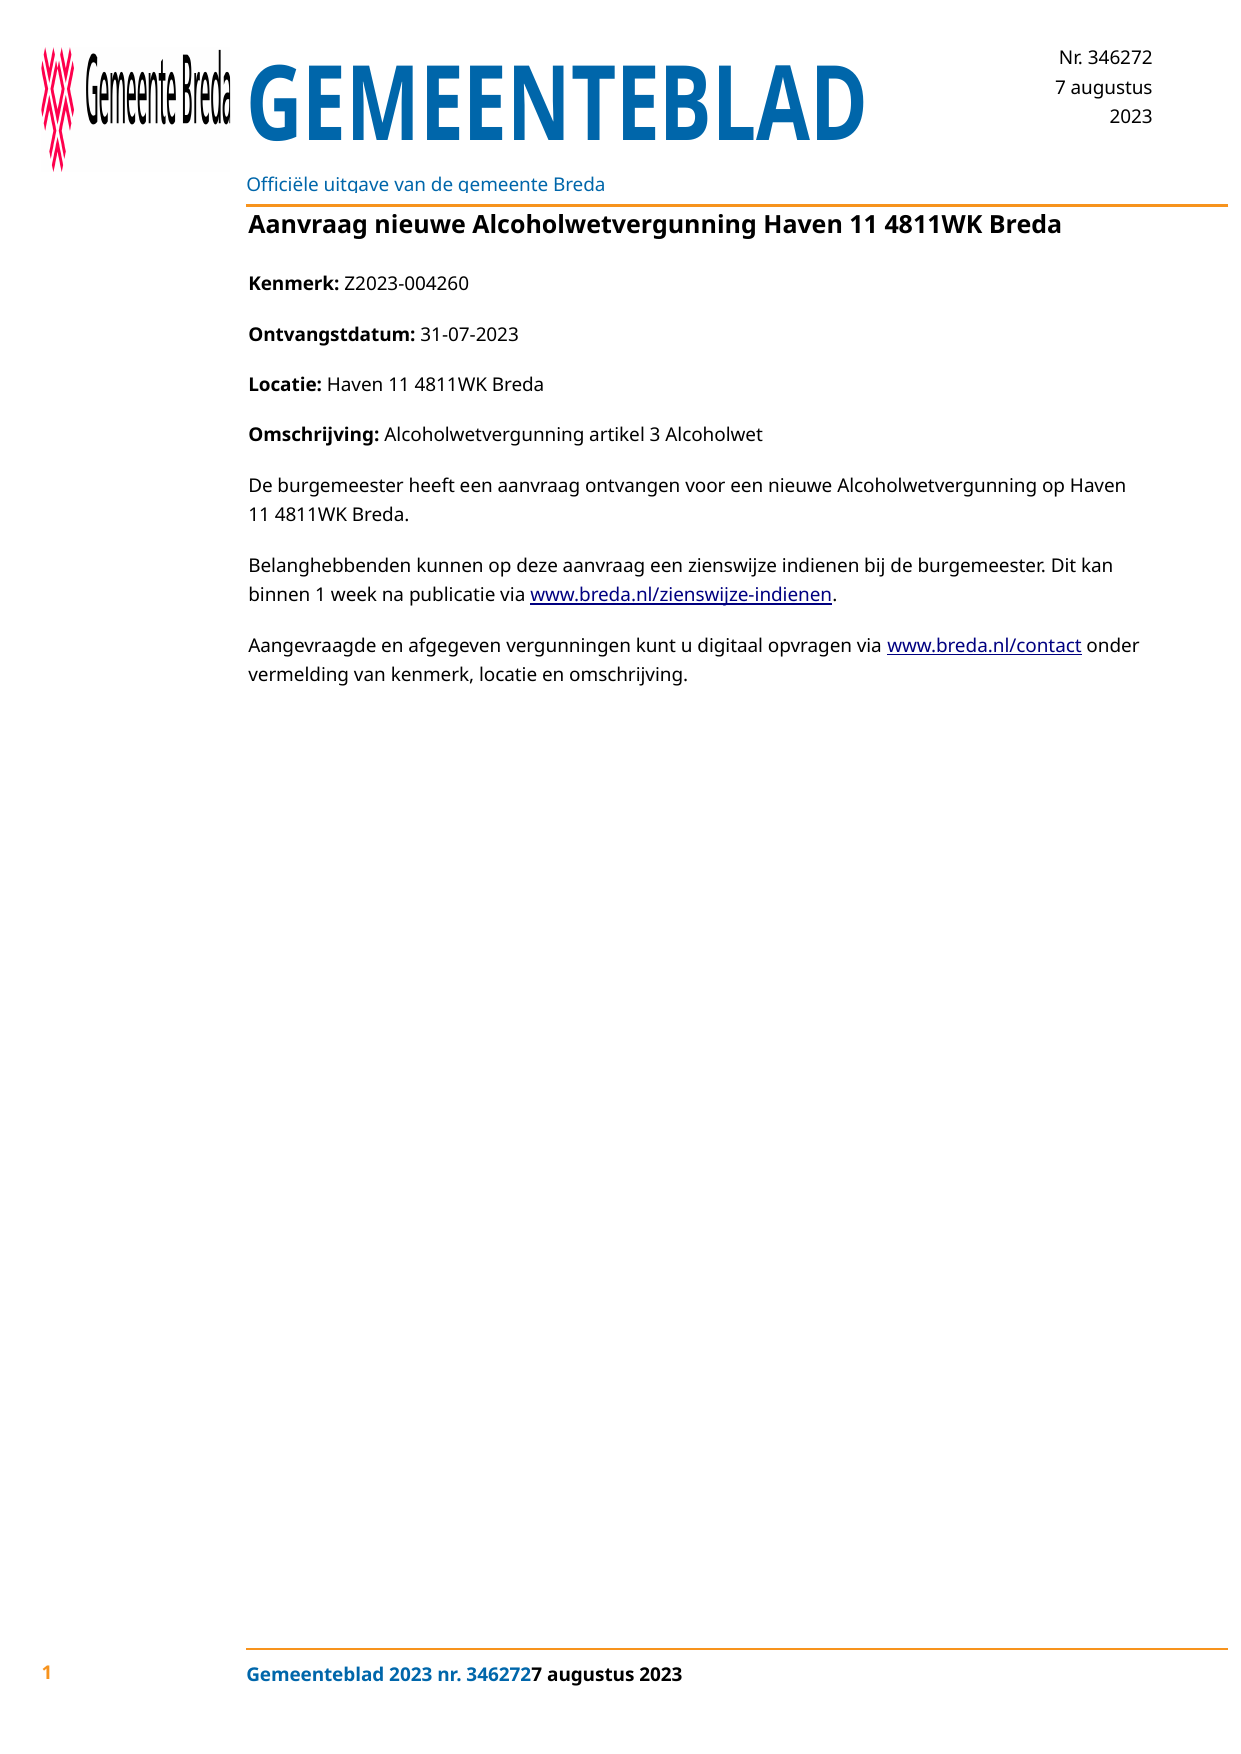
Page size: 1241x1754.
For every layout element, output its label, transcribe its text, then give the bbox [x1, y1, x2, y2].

text Kenmerk: Z2023-004260 [248, 270, 1152, 296]
text Omschrijving: Alcoholwetvergunning artikel 3 Alcoholwet [248, 422, 1152, 447]
picture [41, 47, 231, 172]
text Locatie: Haven 11 4811WK Breda [248, 371, 1152, 397]
text Belanghebbenden kunnen op deze aanvraag een zienswijze indienen bij de burgemeester. Dit kan binnen 1 week na publicatie via www.breda.nl/zienswijze-indienen. [248, 552, 1152, 607]
text Aangevraagde en afgegeven vergunningen kunt u digitaal opvragen via www.breda.nl/contact onder vermelding van kenmerk, locatie en omschrijving. [248, 632, 1152, 687]
text Ontvangstdatum: 31-07-2023 [248, 321, 1152, 346]
text De burgemeester heeft een aanvraag ontvangen voor een nieuwe Alcoholwetvergunning op Haven 11 4811WK Breda. [248, 472, 1152, 527]
text Aanvraag nieuwe Alcoholwetvergunning Haven 11 4811WK Breda [248, 207, 1152, 241]
